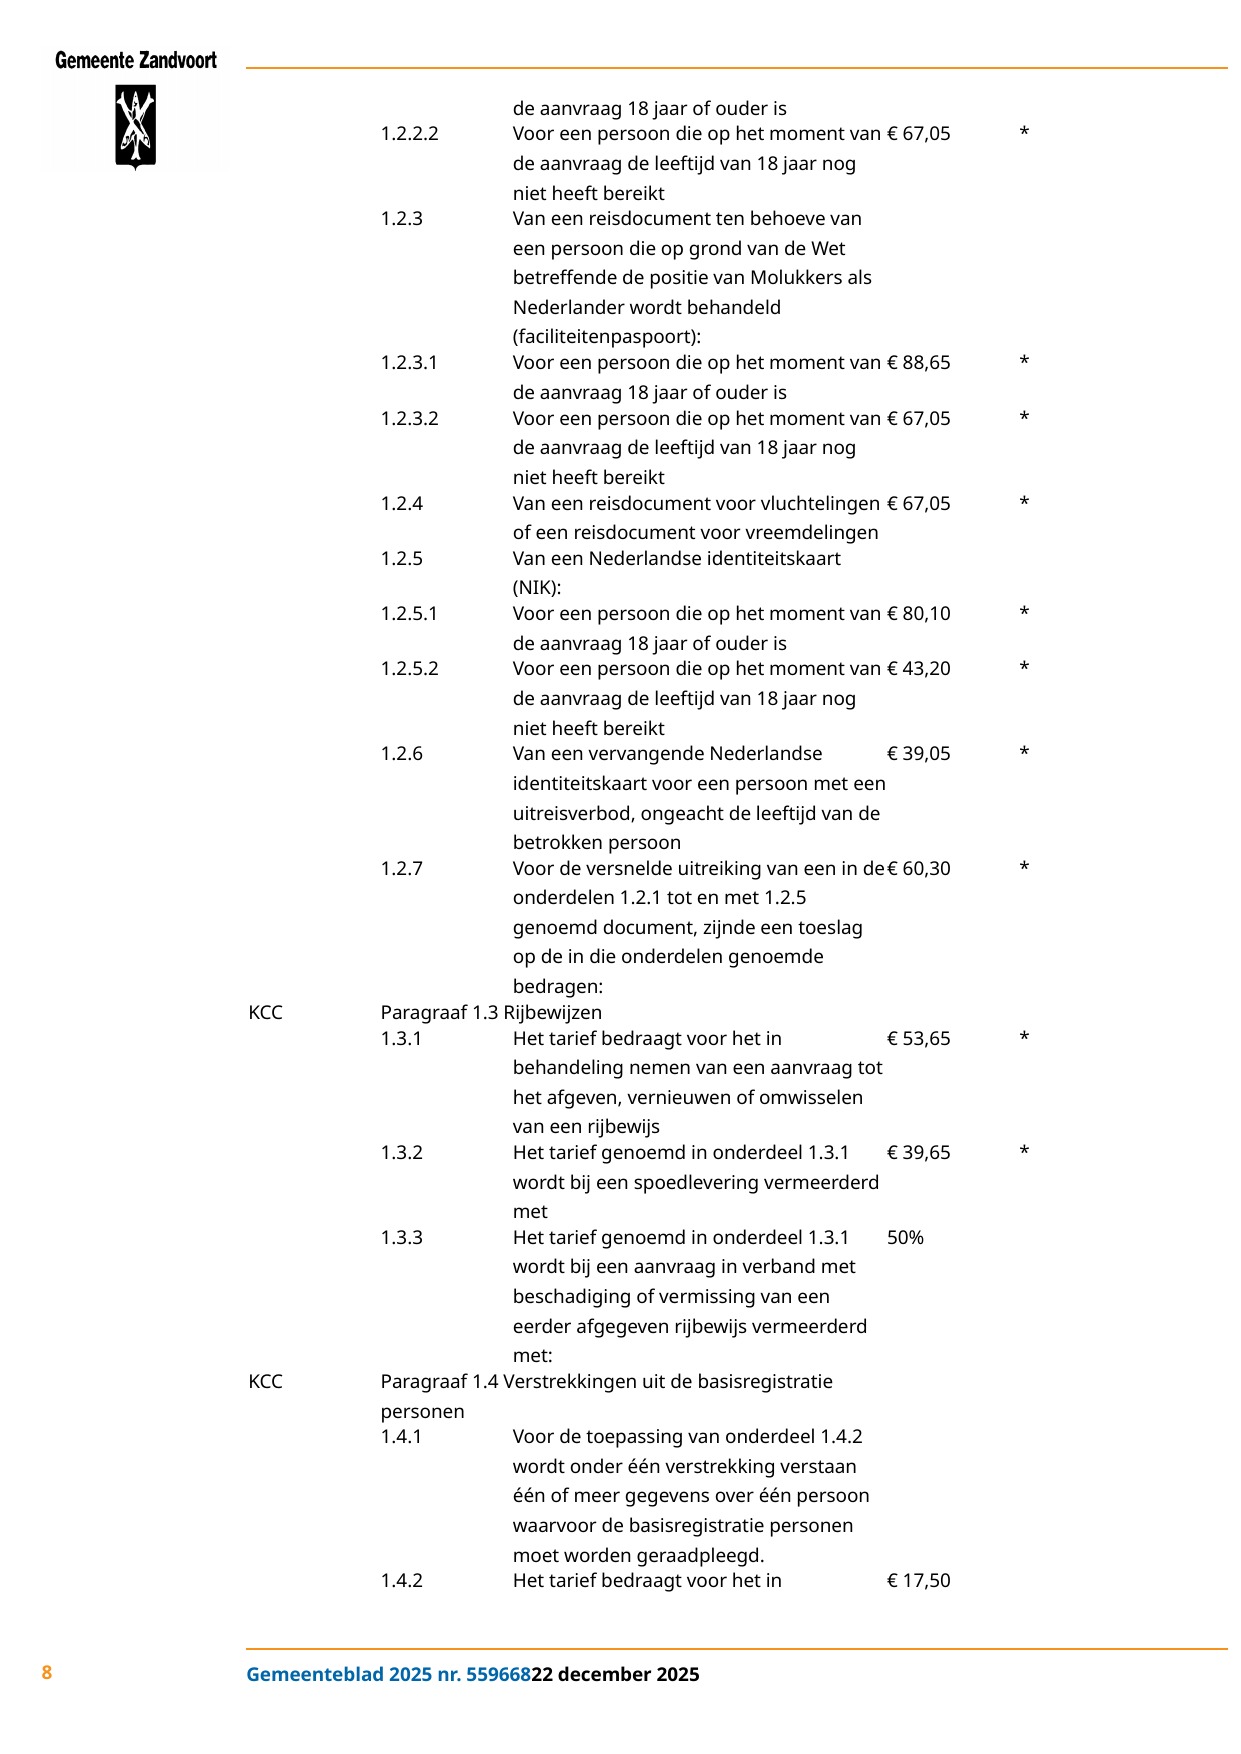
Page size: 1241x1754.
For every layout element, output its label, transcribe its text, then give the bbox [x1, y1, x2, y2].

table_cell * [1019, 600, 1152, 656]
table_cell [1019, 1224, 1152, 1368]
table_cell € 80,10 [887, 600, 1019, 656]
table_cell 1.4.1 [380, 1424, 513, 1568]
table_cell 1.3.1 [380, 1025, 513, 1139]
table_cell Voor een persoon die op het moment van de aanvraag 18 jaar of ouder is [513, 350, 887, 405]
table_cell Voor een persoon die op het moment van de aanvraag 18 jaar of ouder is [513, 600, 887, 656]
table_cell [248, 741, 380, 855]
table_cell * [1019, 490, 1152, 545]
table_cell € 39,05 [887, 741, 1019, 855]
table_cell 1.2.3.2 [380, 405, 513, 490]
table_cell € 67,05 [887, 405, 1019, 490]
table_cell € 17,50 [887, 1568, 1019, 1593]
table_cell 1.2.4 [380, 490, 513, 545]
table_cell [1019, 1368, 1152, 1423]
table_cell [887, 1424, 1019, 1568]
table_cell € 60,30 [887, 855, 1019, 999]
table_cell 1.3.3 [380, 1224, 513, 1368]
table_cell [1019, 545, 1152, 600]
table_cell [248, 855, 380, 999]
table_cell de aanvraag 18 jaar of ouder is [513, 95, 887, 121]
table_cell 1.2.6 [380, 741, 513, 855]
table_cell [887, 999, 1019, 1025]
picture [41, 47, 231, 172]
table_cell Voor de versnelde uitreiking van een in de onderdelen 1.2.1 tot en met 1.2.5 genoemd document, zijnde een toeslag op de in die onderdelen genoemde bedragen: [513, 855, 887, 999]
table_cell € 67,05 [887, 121, 1019, 205]
table_cell * [1019, 121, 1152, 205]
table_cell € 88,65 [887, 350, 1019, 405]
table_cell [248, 1139, 380, 1224]
table_cell [248, 1025, 380, 1139]
table_cell * [1019, 656, 1152, 741]
table_cell KCC [248, 1368, 380, 1423]
table_cell 1.2.2.2 [380, 121, 513, 205]
table_cell Het tarief genoemd in onderdeel 1.3.1 wordt bij een spoedlevering vermeerderd met [513, 1139, 887, 1224]
table_cell * [1019, 1139, 1152, 1224]
table_cell Voor een persoon die op het moment van de aanvraag de leeftijd van 18 jaar nog niet heeft bereikt [513, 405, 887, 490]
table_cell [248, 545, 380, 600]
table_cell 1.2.5.2 [380, 656, 513, 741]
table_cell 50% [887, 1224, 1019, 1368]
table_cell * [1019, 1025, 1152, 1139]
table_cell KCC [248, 999, 380, 1025]
table_cell [1019, 205, 1152, 349]
table_cell [887, 205, 1019, 349]
table_cell [1019, 1424, 1152, 1568]
table_cell [248, 490, 380, 545]
table_cell Van een Nederlandse identiteitskaart (NIK): [513, 545, 887, 600]
table_cell [1019, 999, 1152, 1025]
table_cell 1.2.3.1 [380, 350, 513, 405]
table_cell € 43,20 [887, 656, 1019, 741]
table_cell * [1019, 855, 1152, 999]
table_cell * [1019, 405, 1152, 490]
table_cell Het tarief bedraagt voor het in behandeling nemen van een aanvraag tot het afgeven, vernieuwen of omwisselen van een rijbewijs [513, 1025, 887, 1139]
table_cell [1019, 95, 1152, 121]
table_cell 1.2.7 [380, 855, 513, 999]
table_cell [248, 1224, 380, 1368]
table_cell [380, 95, 513, 121]
table_cell * [1019, 741, 1152, 855]
table_cell [887, 1368, 1019, 1423]
table_cell [248, 1568, 380, 1593]
table_cell Voor een persoon die op het moment van de aanvraag de leeftijd van 18 jaar nog niet heeft bereikt [513, 121, 887, 205]
table_cell Van een reisdocument ten behoeve van een persoon die op grond van de Wet betreffende de positie van Molukkers als Nederlander wordt behandeld (faciliteitenpaspoort): [513, 205, 887, 349]
table_cell [248, 121, 380, 205]
table_cell [248, 1424, 380, 1568]
table_cell [248, 350, 380, 405]
table_cell [248, 205, 380, 349]
table_cell € 67,05 [887, 490, 1019, 545]
table_cell Het tarief bedraagt voor het in [513, 1568, 887, 1593]
table_cell [248, 405, 380, 490]
table_cell 1.2.5.1 [380, 600, 513, 656]
table_cell Paragraaf 1.4 Verstrekkingen uit de basisregistratie personen [380, 1368, 887, 1423]
table_cell 1.2.5 [380, 545, 513, 600]
table_cell Voor de toepassing van onderdeel 1.4.2 wordt onder één verstrekking verstaan één of meer gegevens over één persoon waarvoor de basisregistratie personen moet worden geraadpleegd. [513, 1424, 887, 1568]
table_cell Van een reisdocument voor vluchtelingen of een reisdocument voor vreemdelingen [513, 490, 887, 545]
table_cell Voor een persoon die op het moment van de aanvraag de leeftijd van 18 jaar nog niet heeft bereikt [513, 656, 887, 741]
table_cell [887, 545, 1019, 600]
table_cell Paragraaf 1.3 Rijbewijzen [380, 999, 887, 1025]
table_cell [248, 656, 380, 741]
table_cell [1019, 1568, 1152, 1593]
table_cell 1.2.3 [380, 205, 513, 349]
table_cell € 39,65 [887, 1139, 1019, 1224]
table_cell 1.4.2 [380, 1568, 513, 1593]
table_cell * [1019, 350, 1152, 405]
table_cell [248, 600, 380, 656]
table_cell Van een vervangende Nederlandse identiteitskaart voor een persoon met een uitreisverbod, ongeacht de leeftijd van de betrokken persoon [513, 741, 887, 855]
table_cell € 53,65 [887, 1025, 1019, 1139]
table_cell 1.3.2 [380, 1139, 513, 1224]
table_cell [248, 95, 380, 121]
table_cell [887, 95, 1019, 121]
table_cell Het tarief genoemd in onderdeel 1.3.1 wordt bij een aanvraag in verband met beschadiging of vermissing van een eerder afgegeven rijbewijs vermeerderd met: [513, 1224, 887, 1368]
